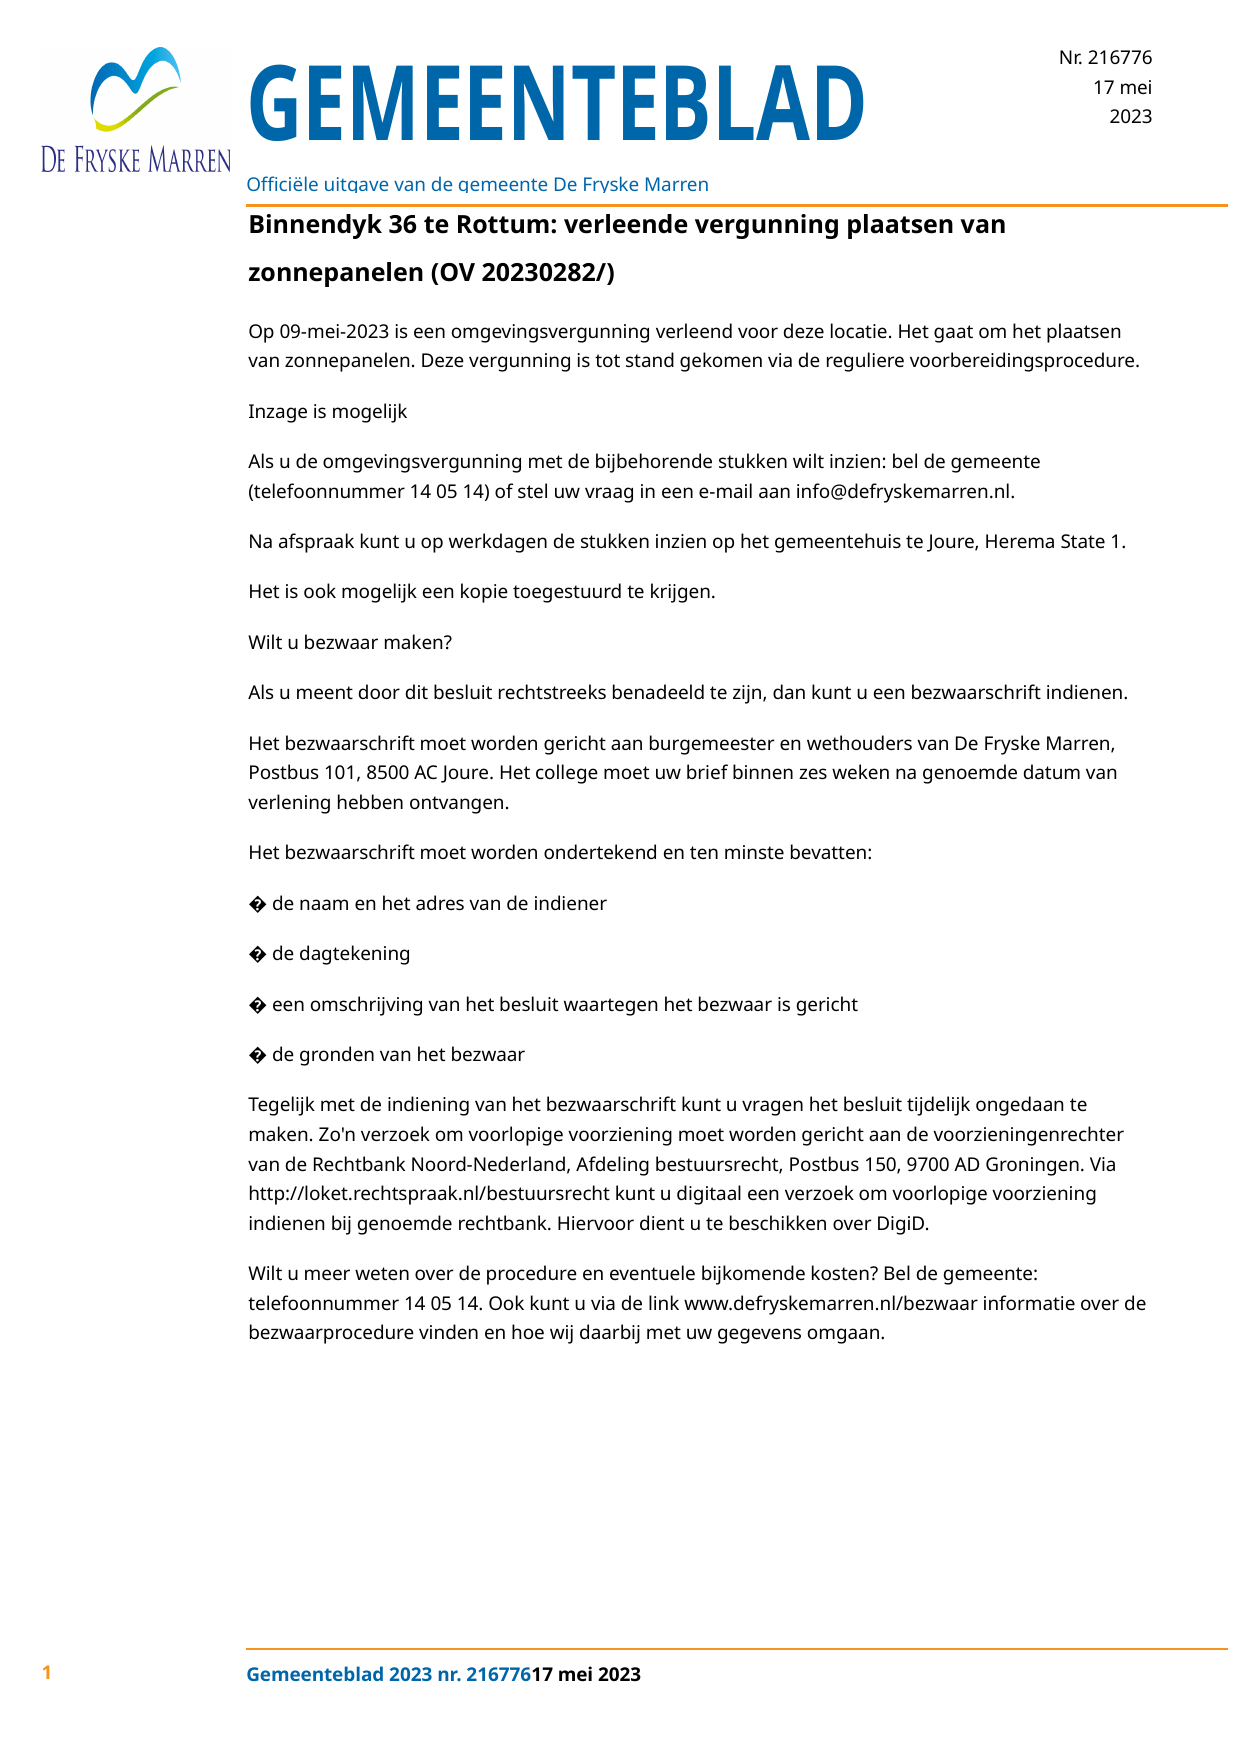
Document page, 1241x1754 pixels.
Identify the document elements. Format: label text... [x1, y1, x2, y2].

text Het bezwaarschrift moet worden ondertekend en ten minste bevatten: [248, 839, 1152, 865]
text Na afspraak kunt u op werkdagen de stukken inzien op het gemeentehuis te Joure, Herema State 1. [248, 528, 1152, 554]
text � de gronden van het bezwaar [248, 1041, 1152, 1067]
text Wilt u meer weten over de procedure en eventuele bijkomende kosten? Bel de gemeente: telefoonnummer 14 05 14. Ook kunt u via de link www.defryskemarren.nl/bezwaar informatie over de bezwaarprocedure vinden en hoe wij daarbij met uw gegevens omgaan. [248, 1260, 1152, 1345]
text � de dagtekening [248, 940, 1152, 966]
text � een omschrijving van het besluit waartegen het bezwaar is gericht [248, 991, 1152, 1017]
text Binnendyk 36 te Rottum: verleende vergunning plaatsen van zonnepanelen (OV 20230282/) [248, 207, 1152, 288]
text Inzage is mogelijk [248, 398, 1152, 424]
text Als u de omgevingsvergunning met de bijbehorende stukken wilt inzien: bel de gemeente (telefoonnummer 14 05 14) of stel uw vraag in een e-mail aan info@defryskemarren.nl. [248, 448, 1152, 504]
text � de naam en het adres van de indiener [248, 890, 1152, 916]
text Het is ook mogelijk een kopie toegestuurd te krijgen. [248, 579, 1152, 604]
text Het bezwaarschrift moet worden gericht aan burgemeester en wethouders van De Fryske Marren, Postbus 101, 8500 AC Joure. Het college moet uw brief binnen zes weken na genoemde datum van verlening hebben ontvangen. [248, 730, 1152, 815]
text Tegelijk met de indiening van het bezwaarschrift kunt u vragen het besluit tijdelijk ongedaan te maken. Zo'n verzoek om voorlopige voorziening moet worden gericht aan de voorzieningenrechter van de Rechtbank Noord-Nederland, Afdeling bestuursrecht, Postbus 150, 9700 AD Groningen. Via http://loket.rechtspraak.nl/bestuursrecht kunt u digitaal een verzoek om voorlopige voorziening indienen bij genoemde rechtbank. Hiervoor dient u te beschikken over DigiD. [248, 1092, 1152, 1236]
text Als u meent door dit besluit rechtstreeks benadeeld te zijn, dan kunt u een bezwaarschrift indienen. [248, 679, 1152, 705]
text Op 09-mei-2023 is een omgevingsvergunning verleend voor deze locatie. Het gaat om het plaatsen van zonnepanelen. Deze vergunning is tot stand gekomen via de reguliere voorbereidingsprocedure. [248, 318, 1152, 373]
picture [41, 47, 231, 172]
text Wilt u bezwaar maken? [248, 629, 1152, 655]
